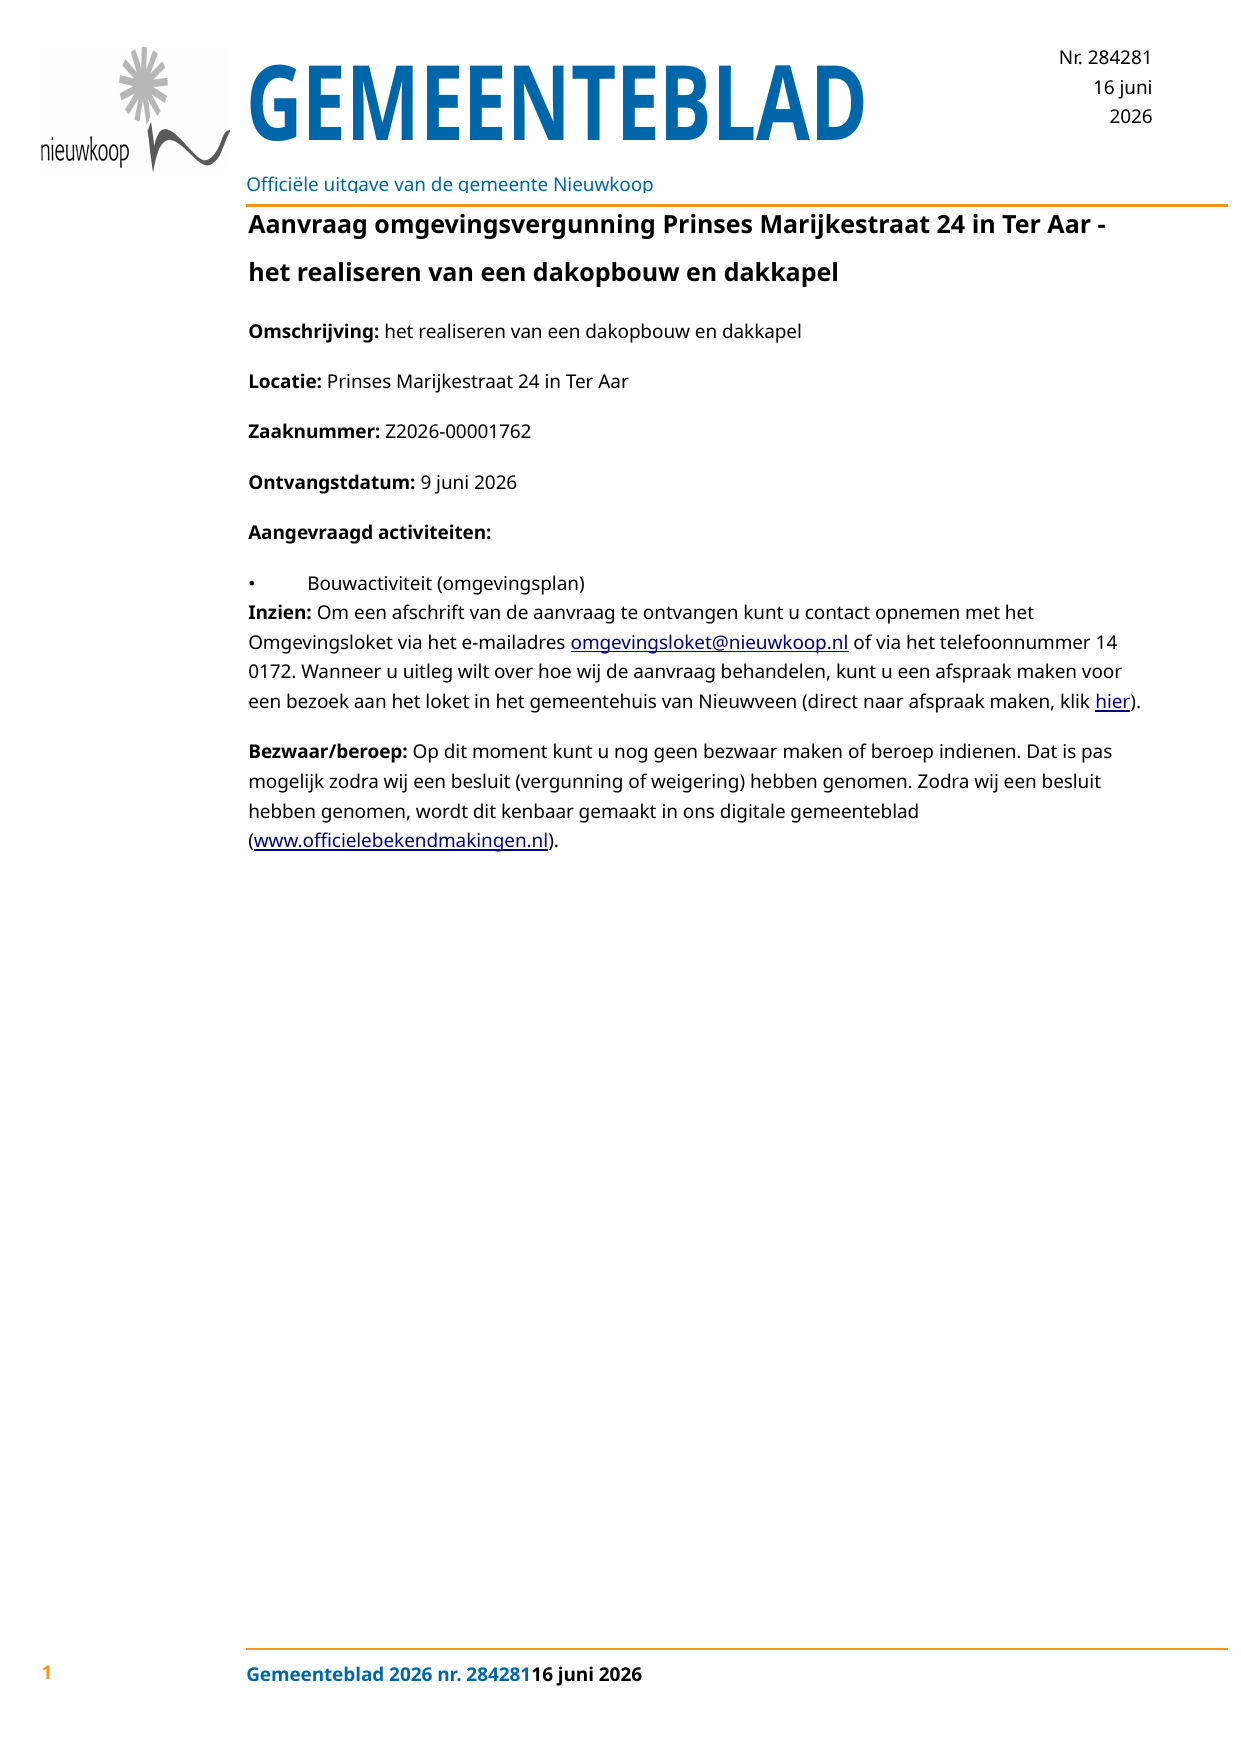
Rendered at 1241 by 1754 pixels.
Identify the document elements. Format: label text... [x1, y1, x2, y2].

text Ontvangstdatum: 9 juni 2026 [248, 469, 1152, 495]
text Bezwaar/beroep: Op dit moment kunt u nog geen bezwaar maken of beroep indienen. Dat is pas mogelijk zodra wij een besluit (vergunning of weigering) hebben genomen. Zodra wij een besluit hebben genomen, wordt dit kenbaar gemaakt in ons digitale gemeenteblad (www.officielebekendmakingen.nl). [248, 739, 1152, 853]
text Omschrijving: het realiseren van een dakopbouw en dakkapel [248, 318, 1152, 344]
list Bouwactiviteit (omgevingsplan) [248, 570, 1152, 596]
picture [41, 47, 231, 172]
text Zaaknummer: Z2026-00001762 [248, 419, 1152, 444]
text Aangevraagd activiteiten: [248, 519, 1152, 545]
text Aanvraag omgevingsvergunning Prinses Marijkestraat 24 in Ter Aar - het realiseren van een dakopbouw en dakkapel [248, 207, 1152, 288]
text Locatie: Prinses Marijkestraat 24 in Ter Aar [248, 368, 1152, 394]
text Inzien: Om een afschrift van de aanvraag te ontvangen kunt u contact opnemen met het Omgevingsloket via het e-mailadres omgevingsloket@nieuwkoop.nl of via het telefoonnummer 14 0172. Wanneer u uitleg wilt over hoe wij de aanvraag behandelen, kunt u een afspraak maken voor een bezoek aan het loket in het gemeentehuis van Nieuwveen (direct naar afspraak maken, klik hier). [248, 599, 1152, 714]
